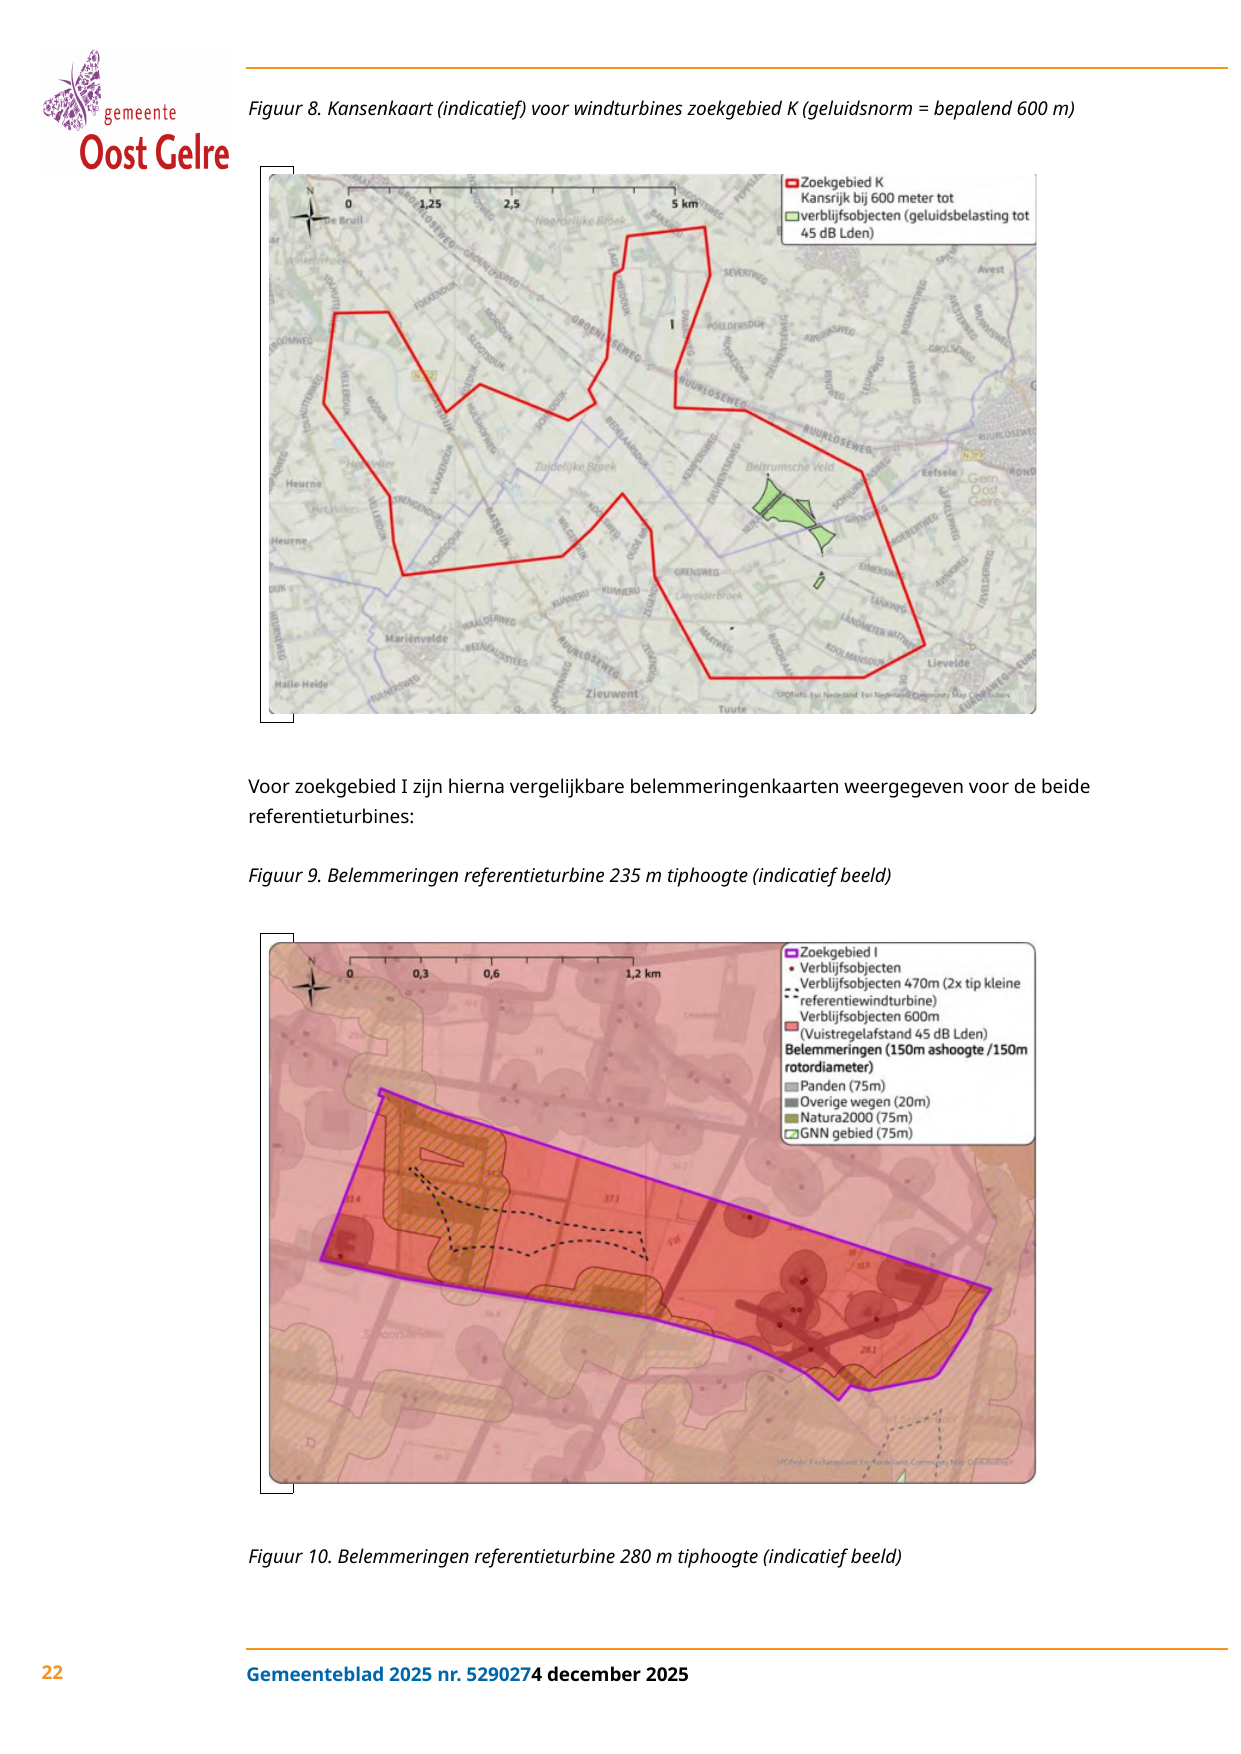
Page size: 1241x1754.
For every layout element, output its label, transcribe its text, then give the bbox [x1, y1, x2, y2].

text Figuur 10. Belemmeringen referentieturbine 280 m tiphoogte (indicatief beeld) [248, 1543, 1152, 1569]
picture [268, 942, 1037, 1484]
text Voor zoekgebied I zijn hierna vergelijkbare belemmeringenkaarten weergegeven voor de beide referentieturbines: [248, 773, 1152, 828]
picture [41, 47, 231, 172]
picture [268, 174, 1037, 714]
text Figuur 8. Kansenkaart (indicatief) voor windturbines zoekgebied K (geluidsnorm = bepalend 600 m) [248, 95, 1152, 121]
text Figuur 9. Belemmeringen referentieturbine 235 m tiphoogte (indicatief beeld) [248, 862, 1152, 888]
